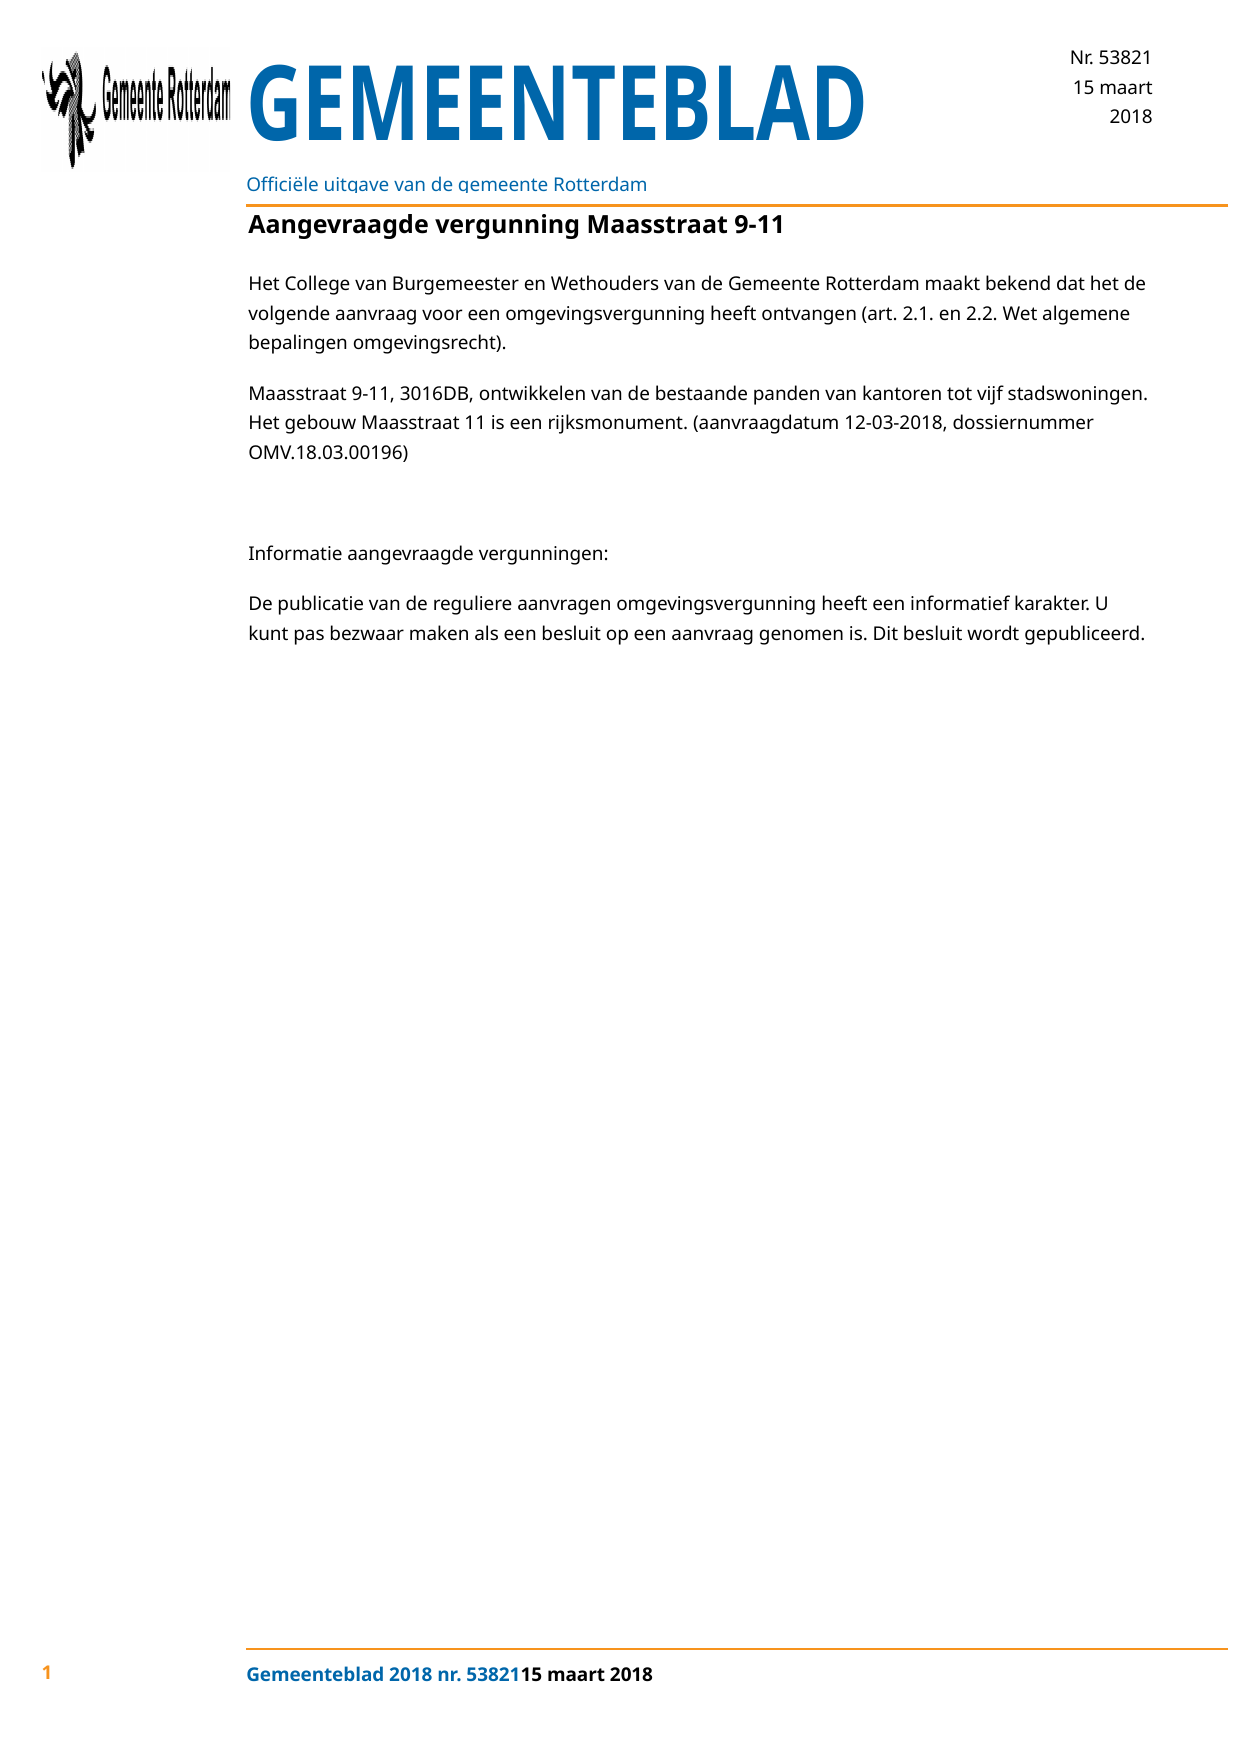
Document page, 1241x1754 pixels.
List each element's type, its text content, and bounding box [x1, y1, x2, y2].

text Informatie aangevraagde vergunningen: [248, 540, 1152, 566]
text Het College van Burgemeester en Wethouders van de Gemeente Rotterdam maakt bekend dat het de volgende aanvraag voor een omgevingsvergunning heeft ontvangen (art. 2.1. en 2.2. Wet algemene bepalingen omgevingsrecht). [248, 270, 1152, 355]
picture [41, 47, 231, 172]
text De publicatie van de reguliere aanvragen omgevingsvergunning heeft een informatief karakter. U kunt pas bezwaar maken als een besluit op een aanvraag genomen is. Dit besluit wordt gepubliceerd. [248, 590, 1152, 646]
text Aangevraagde vergunning Maasstraat 9-11 [248, 207, 1152, 241]
text Maasstraat 9-11, 3016DB, ontwikkelen van de bestaande panden van kantoren tot vijf stadswoningen. Het gebouw Maasstraat 11 is een rijksmonument. (aanvraagdatum 12-03-2018, dossiernummer OMV.18.03.00196) [248, 380, 1152, 465]
